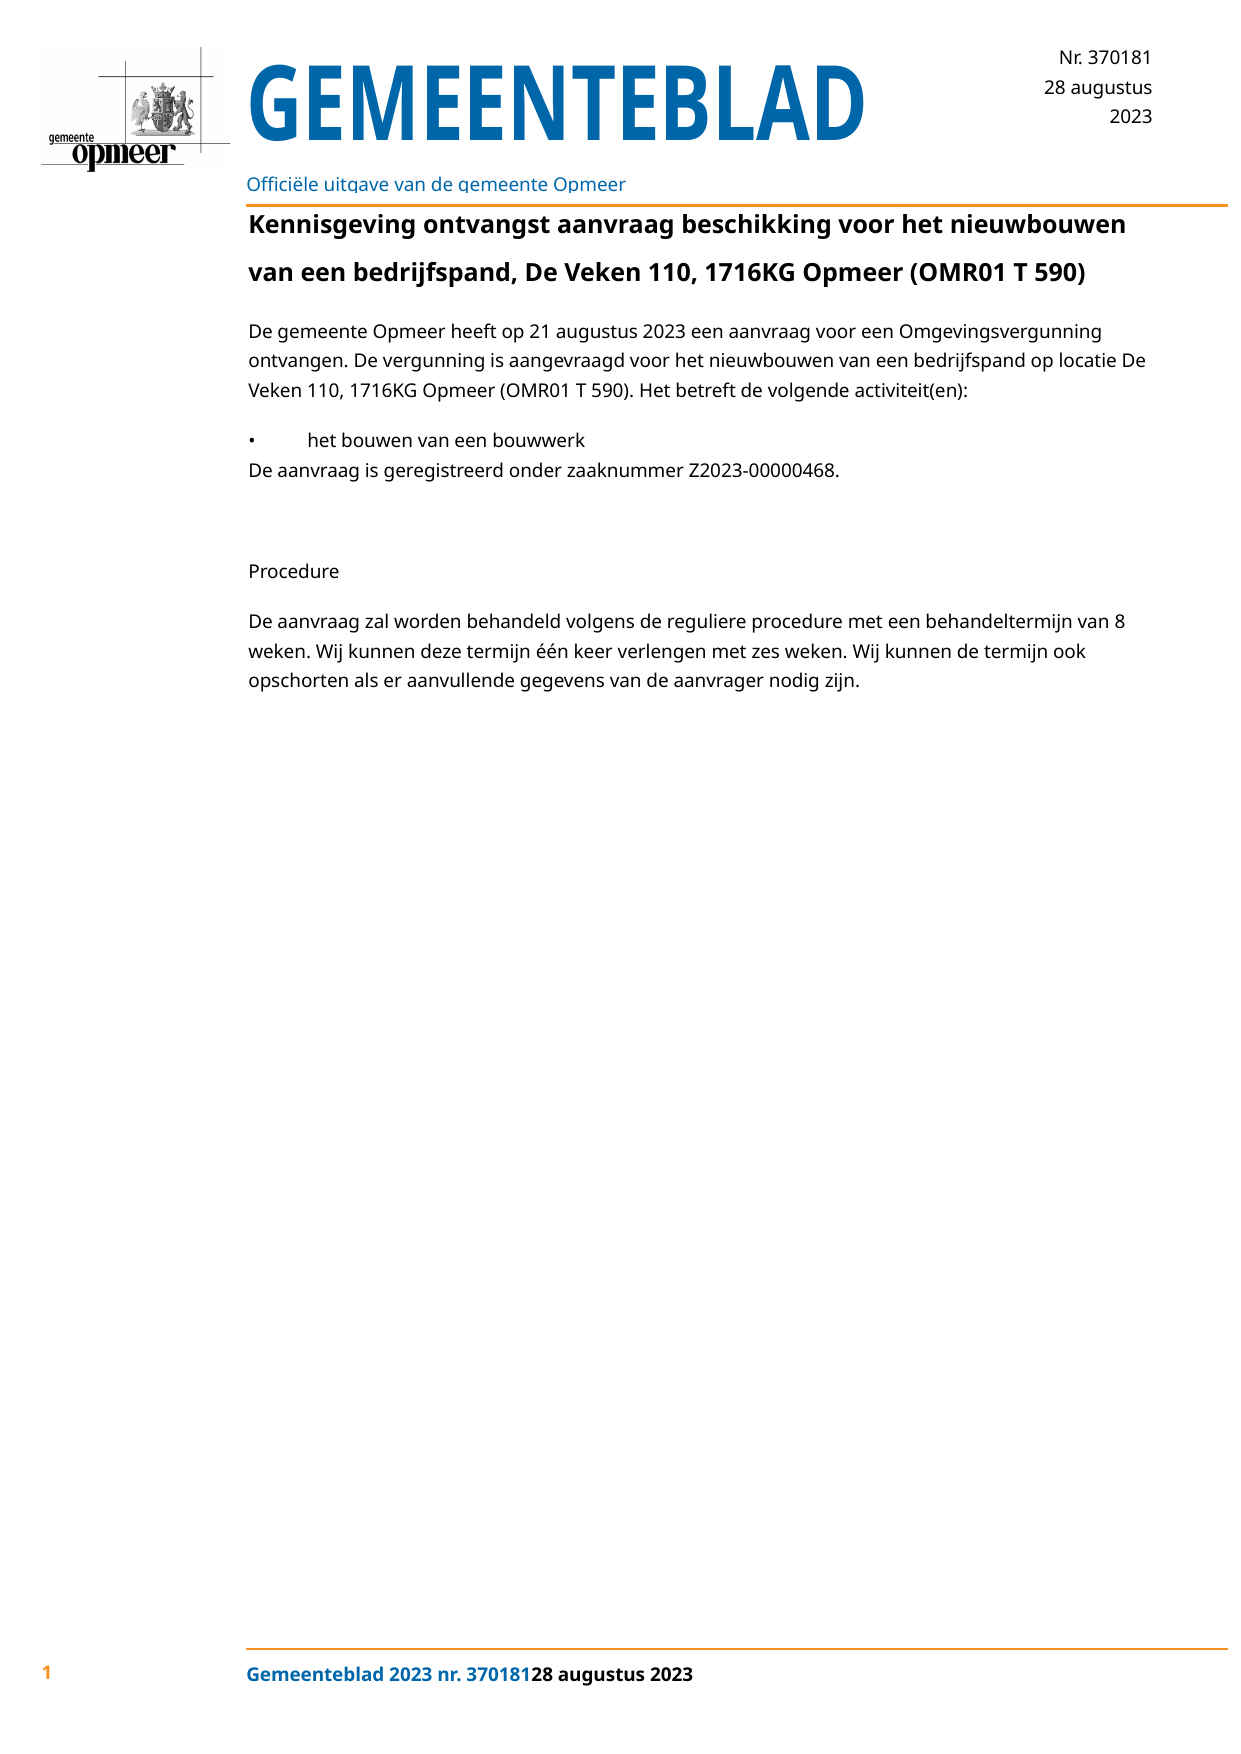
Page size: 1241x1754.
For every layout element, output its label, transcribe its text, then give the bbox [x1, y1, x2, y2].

picture [41, 47, 231, 172]
text De aanvraag is geregistreerd onder zaaknummer Z2023-00000468. [248, 457, 1152, 483]
text De gemeente Opmeer heeft op 21 augustus 2023 een aanvraag voor een Omgevingsvergunning ontvangen. De vergunning is aangevraagd voor het nieuwbouwen van een bedrijfspand op locatie De Veken 110, 1716KG Opmeer (OMR01 T 590). Het betreft de volgende activiteit(en): [248, 318, 1152, 403]
list het bouwen van een bouwwerk [248, 427, 1152, 453]
text Procedure [248, 558, 1152, 584]
text De aanvraag zal worden behandeld volgens de reguliere procedure met een behandeltermijn van 8 weken. Wij kunnen deze termijn één keer verlengen met zes weken. Wij kunnen de termijn ook opschorten als er aanvullende gegevens van de aanvrager nodig zijn. [248, 608, 1152, 693]
text Kennisgeving ontvangst aanvraag beschikking voor het nieuwbouwen van een bedrijfspand, De Veken 110, 1716KG Opmeer (OMR01 T 590) [248, 207, 1152, 288]
